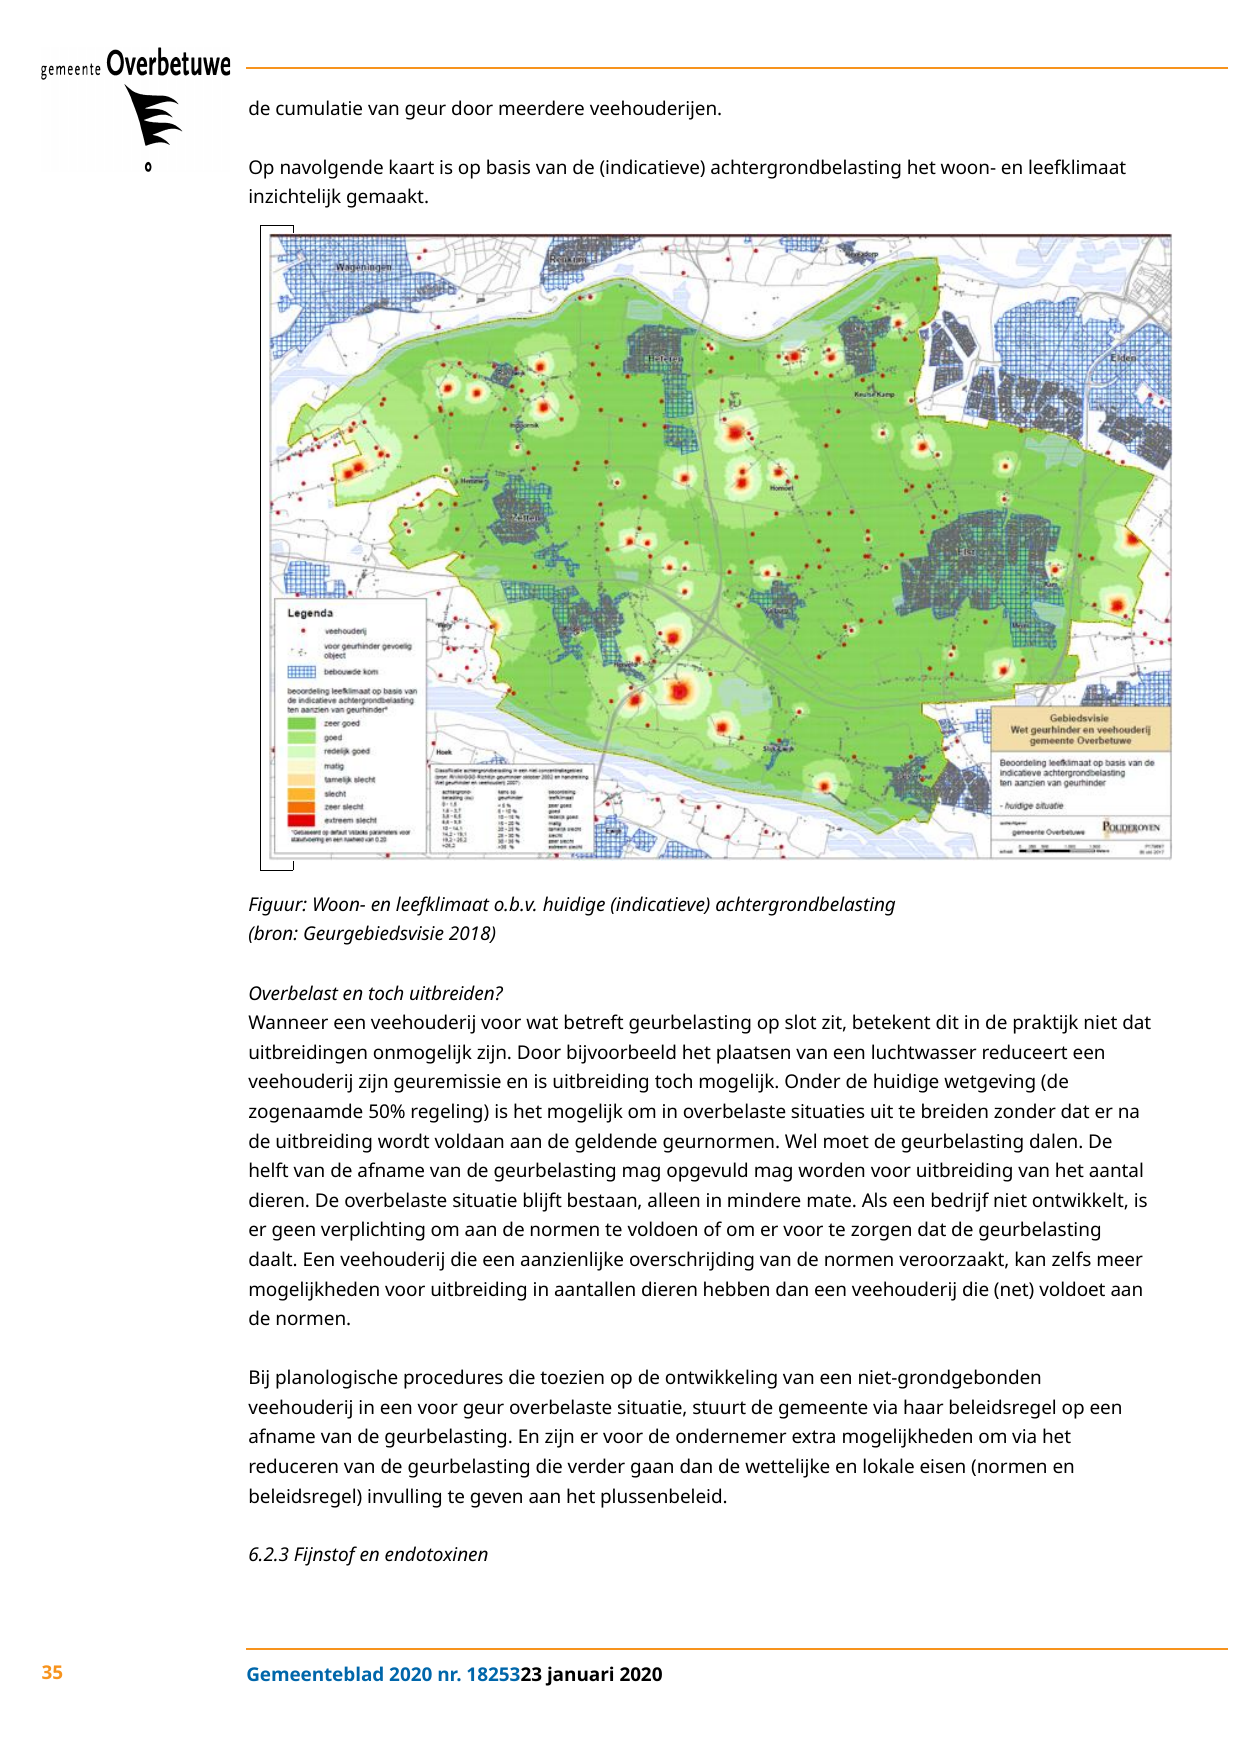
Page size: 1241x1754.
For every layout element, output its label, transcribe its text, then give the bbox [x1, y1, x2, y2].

text Figuur: Woon- en leefklimaat o.b.v. huidige (indicatieve) achtergrondbelasting [248, 891, 1152, 917]
picture [41, 47, 231, 172]
picture [268, 233, 1173, 861]
text (bron: Geurgebiedsvisie 2018) [248, 921, 1152, 946]
text Op navolgende kaart is op basis van de (indicatieve) achtergrondbelasting het woon- en leefklimaat inzichtelijk gemaakt. [248, 154, 1152, 209]
table_header Overbelast en toch uitbreiden? Wanneer een veehouderij voor wat betreft geurbelasting op slot zit, betekent dit in de praktijk niet dat uitbreidingen onmogelijk zijn. Door bijvoorbeeld het plaatsen van een luchtwasser reduceert een veehouderij zijn geuremissie en is uitbreiding toch mogelijk. Onder de huidige wetgeving (de zogenaamde 50% regeling) is het mogelijk om in overbelaste situaties uit te breiden zonder dat er na de uitbreiding wordt voldaan aan de geldende geurnormen. Wel moet de geurbelasting dalen. De helft van de afname van de geurbelasting mag opgevuld mag worden voor uitbreiding van het aantal dieren. De overbelaste situatie blijft bestaan, alleen in mindere mate. Als een bedrijf niet ontwikkelt, is er geen verplichting om aan de normen te voldoen of om er voor te zorgen dat de geurbelasting daalt. Een veehouderij die een aanzienlijke overschrijding van de normen veroorzaakt, kan zelfs meer mogelijkheden voor uitbreiding in aantallen dieren hebben dan een veehouderij die (net) voldoet aan de normen. Bij planologische procedures die toezien op de ontwikkeling van een niet-grondgebonden veehouderij in een voor geur overbelaste situatie, stuurt de gemeente via haar beleidsregel op een afname van de geurbelasting. En zijn er voor de ondernemer extra mogelijkheden om via het reduceren van de geurbelasting die verder gaan dan de wettelijke en lokale eisen (normen en beleidsregel) invulling te geven aan het plussenbeleid. [248, 980, 1152, 1508]
text de cumulatie van geur door meerdere veehouderijen. [248, 95, 1152, 121]
text 6.2.3 Fijnstof en endotoxinen [248, 1541, 1152, 1567]
